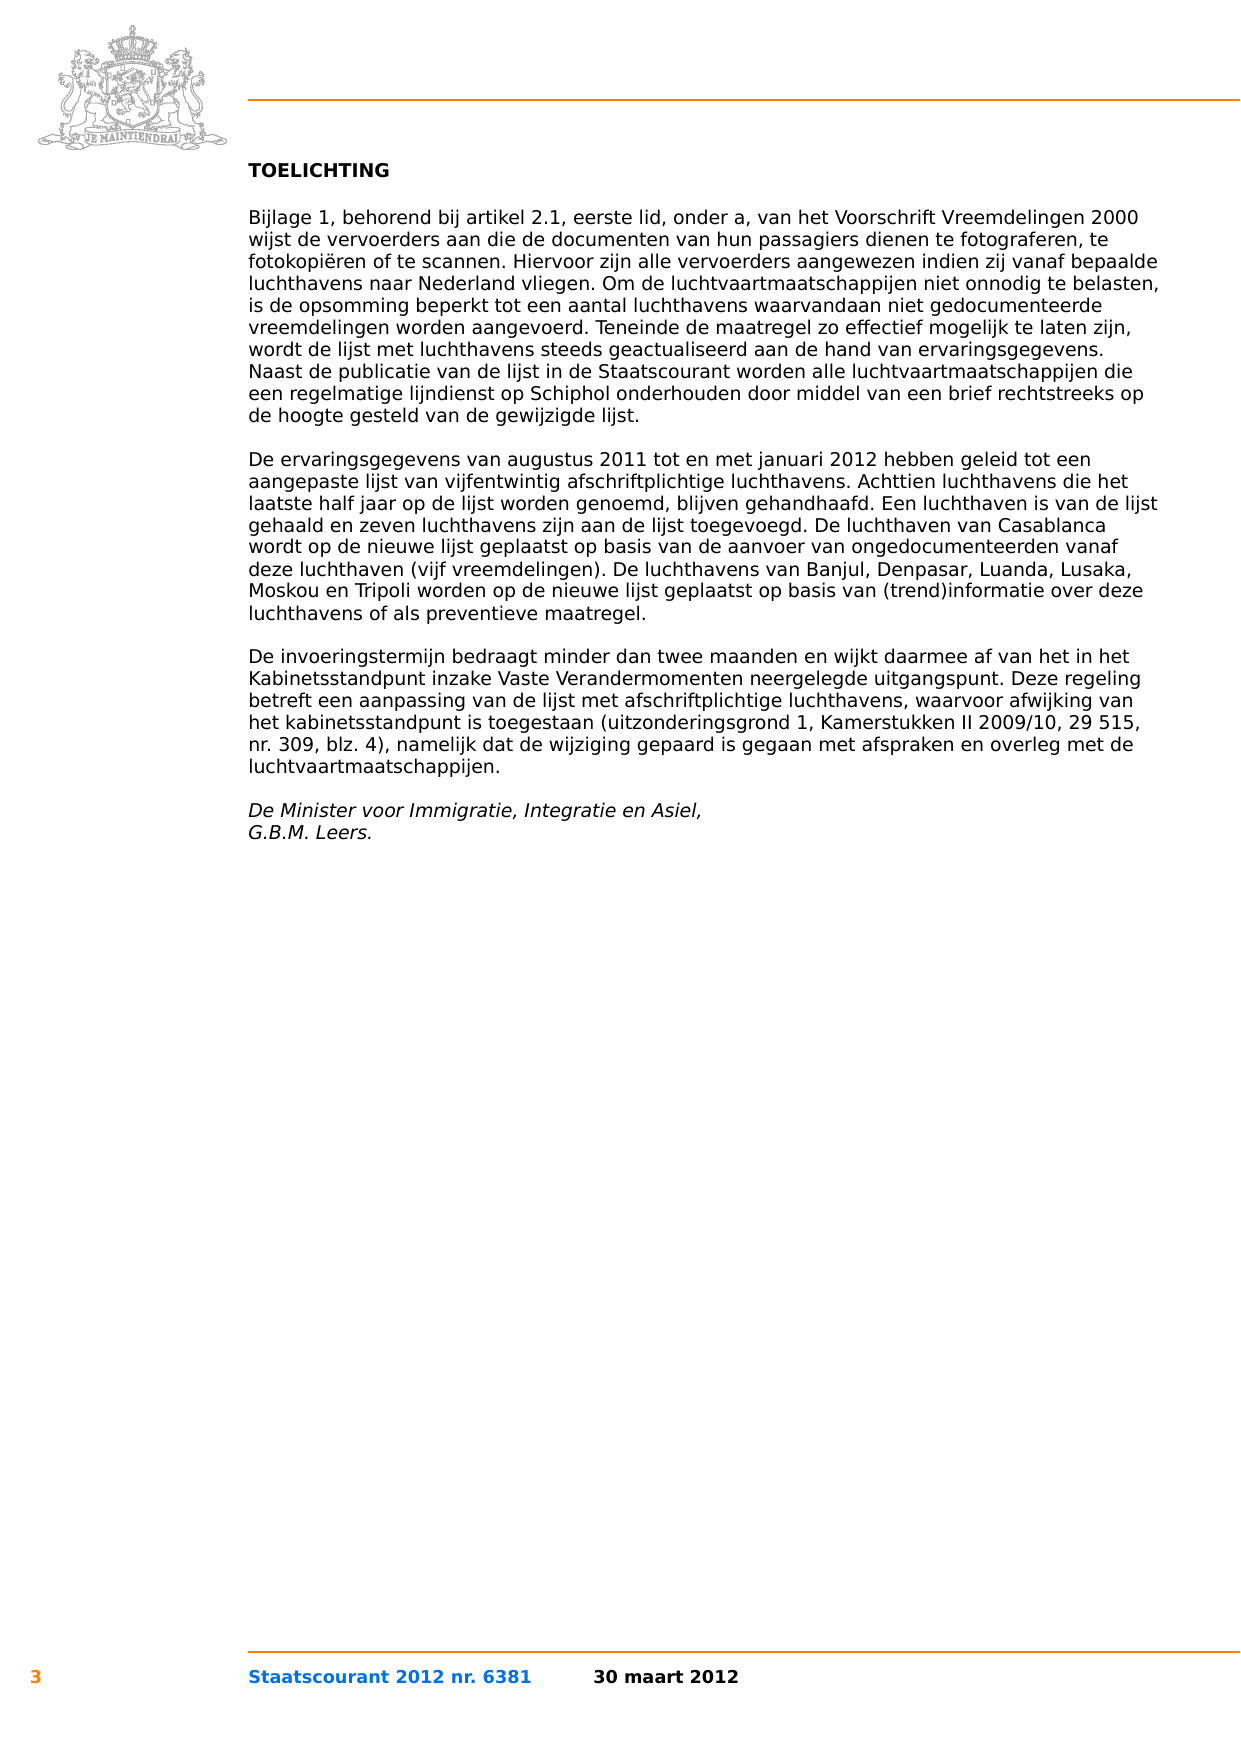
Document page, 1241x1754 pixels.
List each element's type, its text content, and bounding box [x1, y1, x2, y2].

text De ervaringsgegevens van augustus 2011 tot en met januari 2012 hebben geleid tot een aangepaste lijst van vijfentwintig afschriftplichtige luchthavens. Achttien luchthavens die het laatste half jaar op de lijst worden genoemd, blijven gehandhaafd. Een luchthaven is van de lijst gehaald en zeven luchthavens zijn aan de lijst toegevoegd. De luchthaven van Casablanca wordt op de nieuwe lijst geplaatst op basis van de aanvoer van ongedocumenteerden vanaf deze luchthaven (vijf vreemdelingen). De luchthavens van Banjul, Denpasar, Luanda, Lusaka, Moskou en Tripoli worden op de nieuwe lijst geplaatst op basis van (trend)informatie over deze luchthavens of als preventieve maatregel. [248, 448, 1163, 624]
text De Minister voor Immigratie, Integratie en Asiel, G.B.M. Leers. [248, 800, 1163, 844]
subtitle TOELICHTING [248, 160, 1163, 182]
text Bijlage 1, behorend bij artikel 2.1, eerste lid, onder a, van het Voorschrift Vreemdelingen 2000 wijst de vervoerders aan die de documenten van hun passagiers dienen te fotograferen, te fotokopiëren of te scannen. Hiervoor zijn alle vervoerders aangewezen indien zij vanaf bepaalde luchthavens naar Nederland vliegen. Om de luchtvaartmaatschappijen niet onnodig te belasten, is de opsomming beperkt tot een aantal luchthavens waarvandaan niet gedocumenteerde vreemdelingen worden aangevoerd. Teneinde de maatregel zo effectief mogelijk te laten zijn, wordt de lijst met luchthavens steeds geactualiseerd aan de hand van ervaringsgegevens. Naast de publicatie van de lijst in de Staatscourant worden alle luchtvaartmaatschappijen die een regelmatige lijndienst op Schiphol onderhouden door middel van een brief rechtstreeks op de hoogte gesteld van de gewijzigde lijst. [248, 207, 1163, 427]
text De invoeringstermijn bedraagt minder dan twee maanden en wijkt daarmee af van het in het Kabinetsstandpunt inzake Vaste Verandermomenten neergelegde uitgangspunt. Deze regeling betreft een aanpassing van de lijst met afschriftplichtige luchthavens, waarvoor afwijking van het kabinetsstandpunt is toegestaan (uitzonderingsgrond 1, Kamerstukken II 2009/10, 29 515, nr. 309, blz. 4), namelijk dat de wijziging gepaard is gegaan met afspraken en overleg met de luchtvaartmaatschappijen. [248, 646, 1163, 778]
picture [38, 25, 227, 150]
